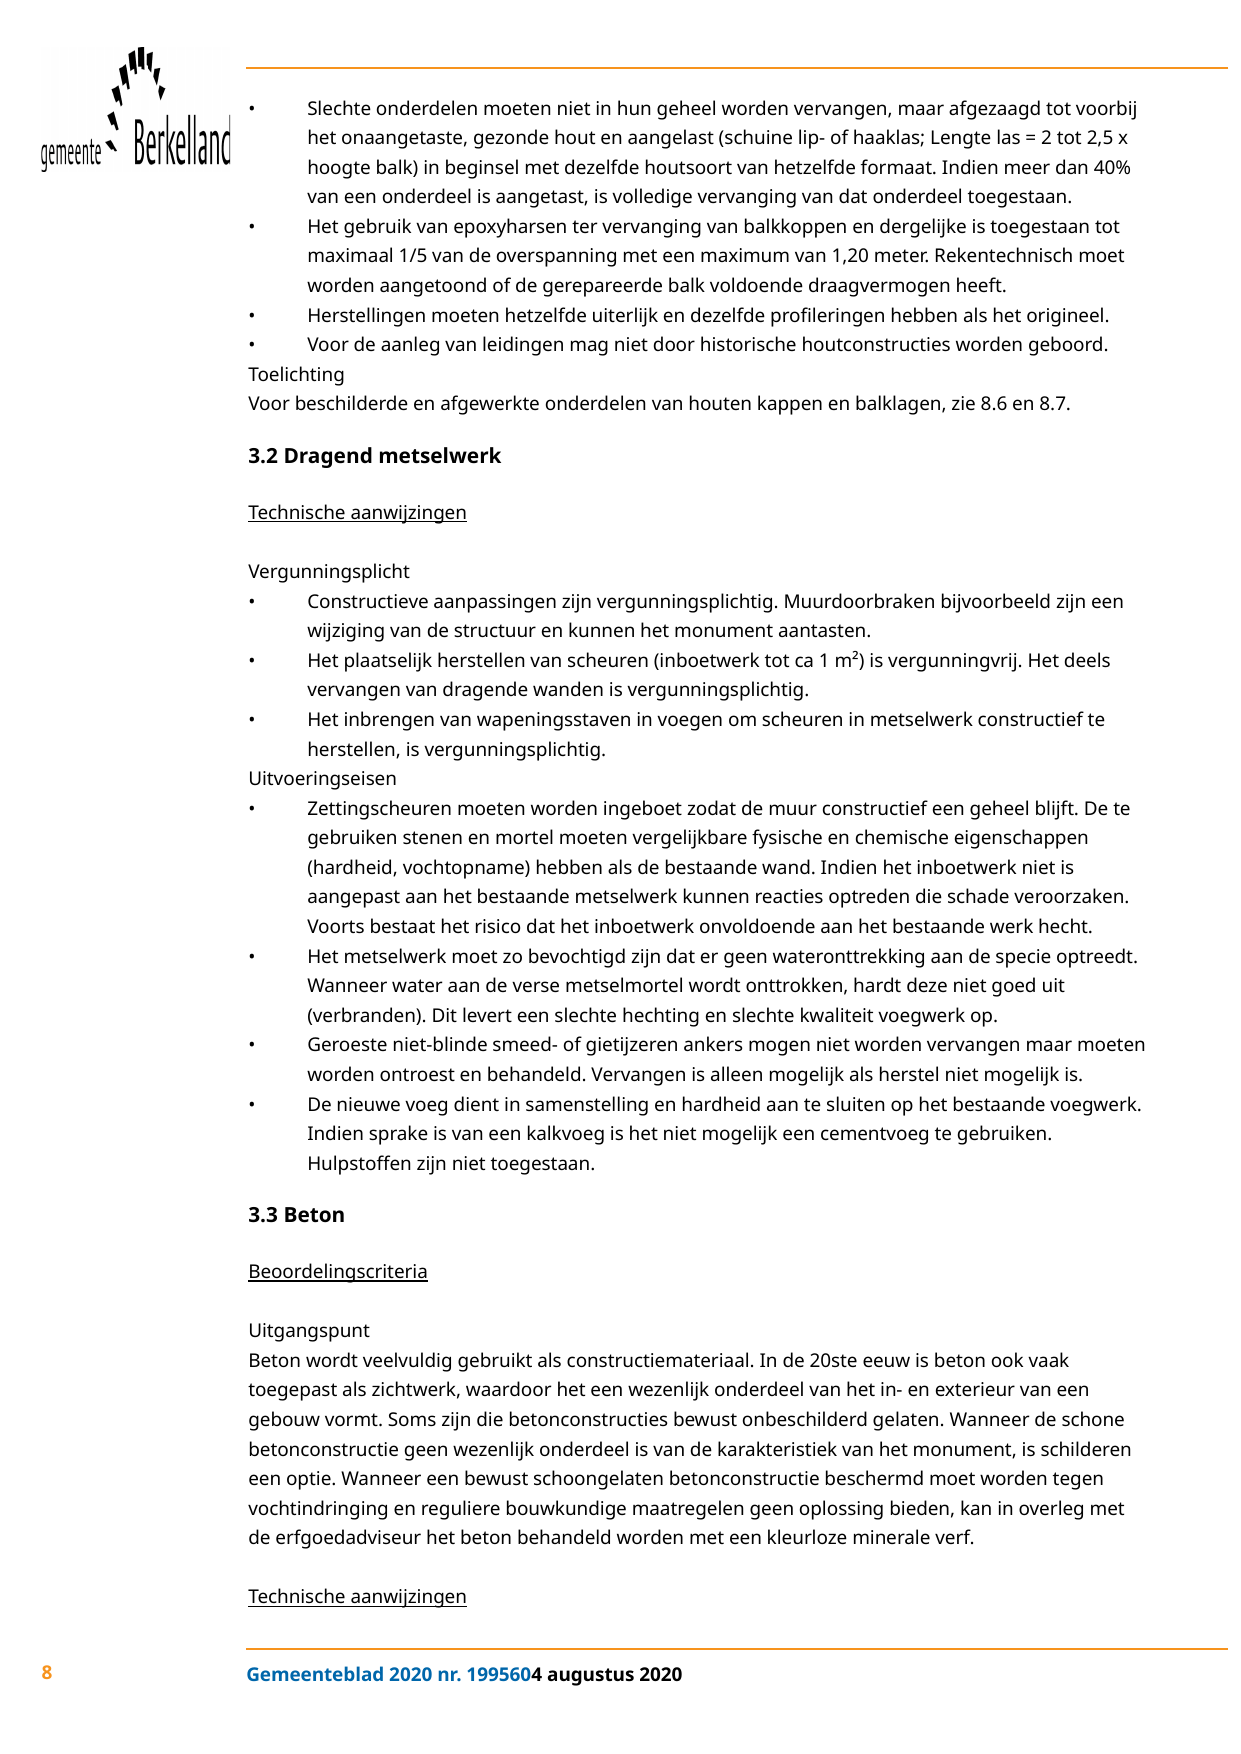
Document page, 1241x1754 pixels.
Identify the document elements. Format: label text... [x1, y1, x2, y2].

text Vergunningsplicht [248, 558, 1152, 584]
list Slechte onderdelen moeten niet in hun geheel worden vervangen, maar afgezaagd tot voorbij het onaangetaste, gezonde hout en aangelast (schuine lip- of haaklas; Lengte las = 2 tot 2,5 x hoogte balk) in beginsel met dezelfde houtsoort van hetzelfde formaat. Indien meer dan 40% van een onderdeel is aangetast, is volledige vervanging van dat onderdeel toegestaan. [248, 95, 1152, 209]
text Uitgangspunt [248, 1317, 1152, 1343]
text 3.3 Beton [248, 1200, 1152, 1229]
text Voor beschilderde en afgewerkte onderdelen van houten kappen en balklagen, zie 8.6 en 8.7. [248, 391, 1152, 416]
list Het inbrengen van wapeningsstaven in voegen om scheuren in metselwerk constructief te herstellen, is vergunningsplichtig. [248, 706, 1152, 761]
text Beoordelingscriteria [248, 1258, 1152, 1284]
list Geroeste niet-blinde smeed- of gietijzeren ankers mogen niet worden vervangen maar moeten worden ontroest en behandeld. Vervangen is alleen mogelijk als herstel niet mogelijk is. [248, 1032, 1152, 1087]
list Het metselwerk moet zo bevochtigd zijn dat er geen wateronttrekking aan de specie optreedt. Wanneer water aan de verse metselmortel wordt onttrokken, hardt deze niet goed uit (verbranden). Dit levert een slechte hechting en slechte kwaliteit voegwerk op. [248, 943, 1152, 1028]
list Voor de aanleg van leidingen mag niet door historische houtconstructies worden geboord. [248, 331, 1152, 357]
picture [41, 47, 231, 172]
text Beton wordt veelvuldig gebruikt als constructiemateriaal. In de 20ste eeuw is beton ook vaak toegepast als zichtwerk, waardoor het een wezenlijk onderdeel van het in- en exterieur van een gebouw vormt. Soms zijn die betonconstructies bewust onbeschilderd gelaten. Wanneer de schone betonconstructie geen wezenlijk onderdeel is van de karakteristiek van het monument, is schilderen een optie. Wanneer een bewust schoongelaten betonconstructie beschermd moet worden tegen vochtindringing en reguliere bouwkundige maatregelen geen oplossing bieden, kan in overleg met de erfgoedadviseur het beton behandeld worden met een kleurloze minerale verf. [248, 1347, 1152, 1550]
list Het plaatselijk herstellen van scheuren (inboetwerk tot ca 1 m²) is vergunningvrij. Het deels vervangen van dragende wanden is vergunningsplichtig. [248, 647, 1152, 702]
text Technische aanwijzingen [248, 499, 1152, 525]
text 3.2 Dragend metselwerk [248, 441, 1152, 469]
list De nieuwe voeg dient in samenstelling en hardheid aan te sluiten op het bestaande voegwerk. Indien sprake is van een kalkvoeg is het niet mogelijk een cementvoeg te gebruiken. Hulpstoffen zijn niet toegestaan. [248, 1091, 1152, 1176]
text Toelichting [248, 361, 1152, 387]
list Het gebruik van epoxyharsen ter vervanging van balkkoppen en dergelijke is toegestaan tot maximaal 1/5 van de overspanning met een maximum van 1,20 meter. Rekentechnisch moet worden aangetoond of de gerepareerde balk voldoende draagvermogen heeft. [248, 213, 1152, 298]
list Herstellingen moeten hetzelfde uiterlijk en dezelfde profileringen hebben als het origineel. [248, 302, 1152, 328]
list Constructieve aanpassingen zijn vergunningsplichtig. Muurdoorbraken bijvoorbeeld zijn een wijziging van de structuur en kunnen het monument aantasten. [248, 588, 1152, 643]
text Technische aanwijzingen [248, 1584, 1152, 1609]
text Uitvoeringseisen [248, 765, 1152, 791]
list Zettingscheuren moeten worden ingeboet zodat de muur constructief een geheel blijft. De te gebruiken stenen en mortel moeten vergelijkbare fysische en chemische eigenschappen (hardheid, vochtopname) hebben als de bestaande wand. Indien het inboetwerk niet is aangepast aan het bestaande metselwerk kunnen reacties optreden die schade veroorzaken. Voorts bestaat het risico dat het inboetwerk onvoldoende aan het bestaande werk hecht. [248, 795, 1152, 939]
